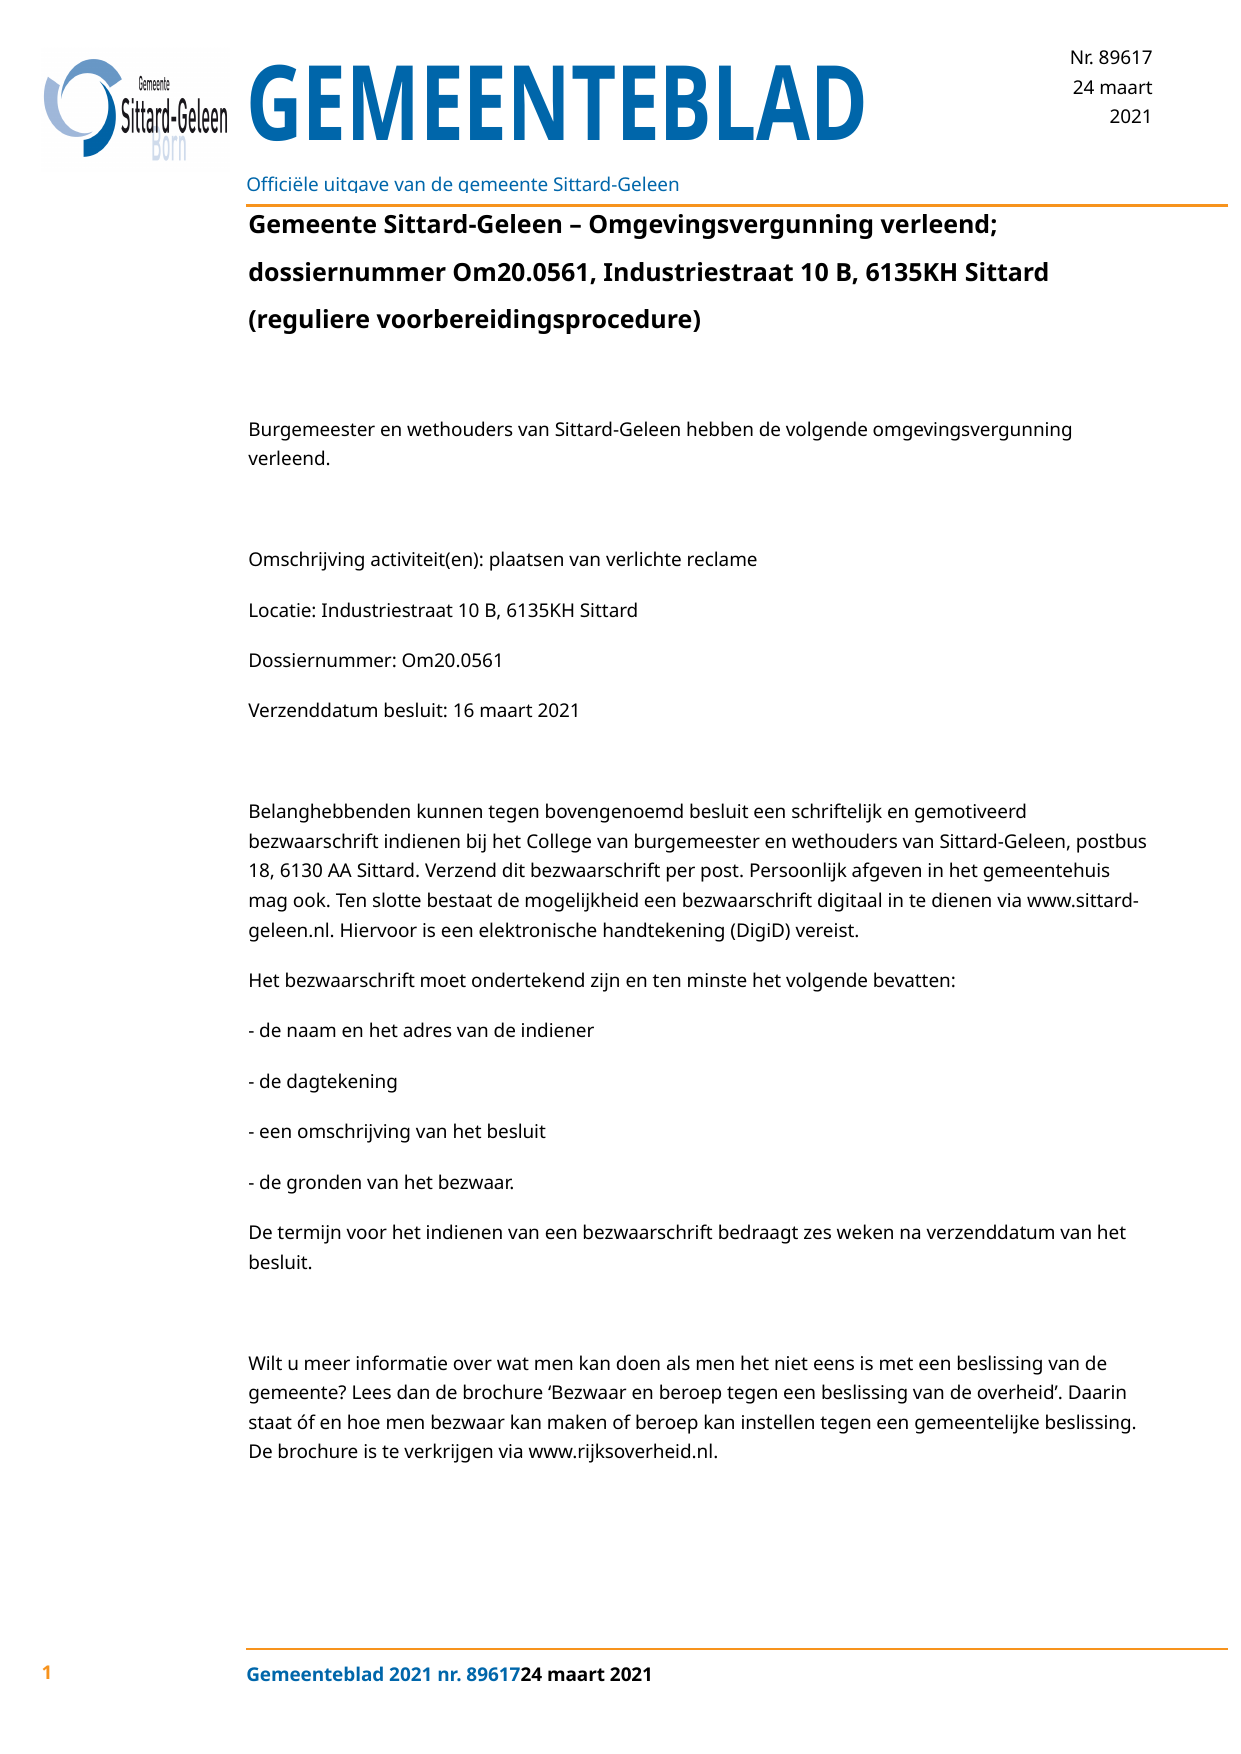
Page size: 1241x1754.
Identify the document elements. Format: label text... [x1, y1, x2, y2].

text - de dagtekening [248, 1068, 1152, 1094]
text Wilt u meer informatie over wat men kan doen als men het niet eens is met een beslissing van de gemeente? Lees dan de brochure ‘Bezwaar en beroep tegen een beslissing van de overheid’. Daarin staat óf en hoe men bezwaar kan maken of beroep kan instellen tegen een gemeentelijke beslissing. De brochure is te verkrijgen via www.rijksoverheid.nl. [248, 1350, 1152, 1464]
text Het bezwaarschrift moet ondertekend zijn en ten minste het volgende bevatten: [248, 967, 1152, 993]
text Gemeente Sittard-Geleen – Omgevingsvergunning verleend; dossiernummer Om20.0561, Industriestraat 10 B, 6135KH Sittard (reguliere voorbereidingsprocedure) [248, 207, 1152, 336]
text Dossiernummer: Om20.0561 [248, 647, 1152, 673]
text Burgemeester en wethouders van Sittard-Geleen hebben de volgende omgevingsvergunning verleend. [248, 416, 1152, 471]
text - een omschrijving van het besluit [248, 1118, 1152, 1144]
text - de naam en het adres van de indiener [248, 1018, 1152, 1043]
text De termijn voor het indienen van een bezwaarschrift bedraagt zes weken na verzenddatum van het besluit. [248, 1219, 1152, 1274]
text Omschrijving activiteit(en): plaatsen van verlichte reclame [248, 546, 1152, 572]
text Locatie: Industriestraat 10 B, 6135KH Sittard [248, 597, 1152, 622]
text Verzenddatum besluit: 16 maart 2021 [248, 698, 1152, 723]
picture [41, 47, 231, 172]
text - de gronden van het bezwaar. [248, 1169, 1152, 1194]
text Belanghebbenden kunnen tegen bovengenoemd besluit een schriftelijk en gemotiveerd bezwaarschrift indienen bij het College van burgemeester en wethouders van Sittard-Geleen, postbus 18, 6130 AA Sittard. Verzend dit bezwaarschrift per post. Persoonlijk afgeven in het gemeentehuis mag ook. Ten slotte bestaat de mogelijkheid een bezwaarschrift digitaal in te dienen via www.sittard-geleen.nl. Hiervoor is een elektronische handtekening (DigiD) vereist. [248, 798, 1152, 942]
